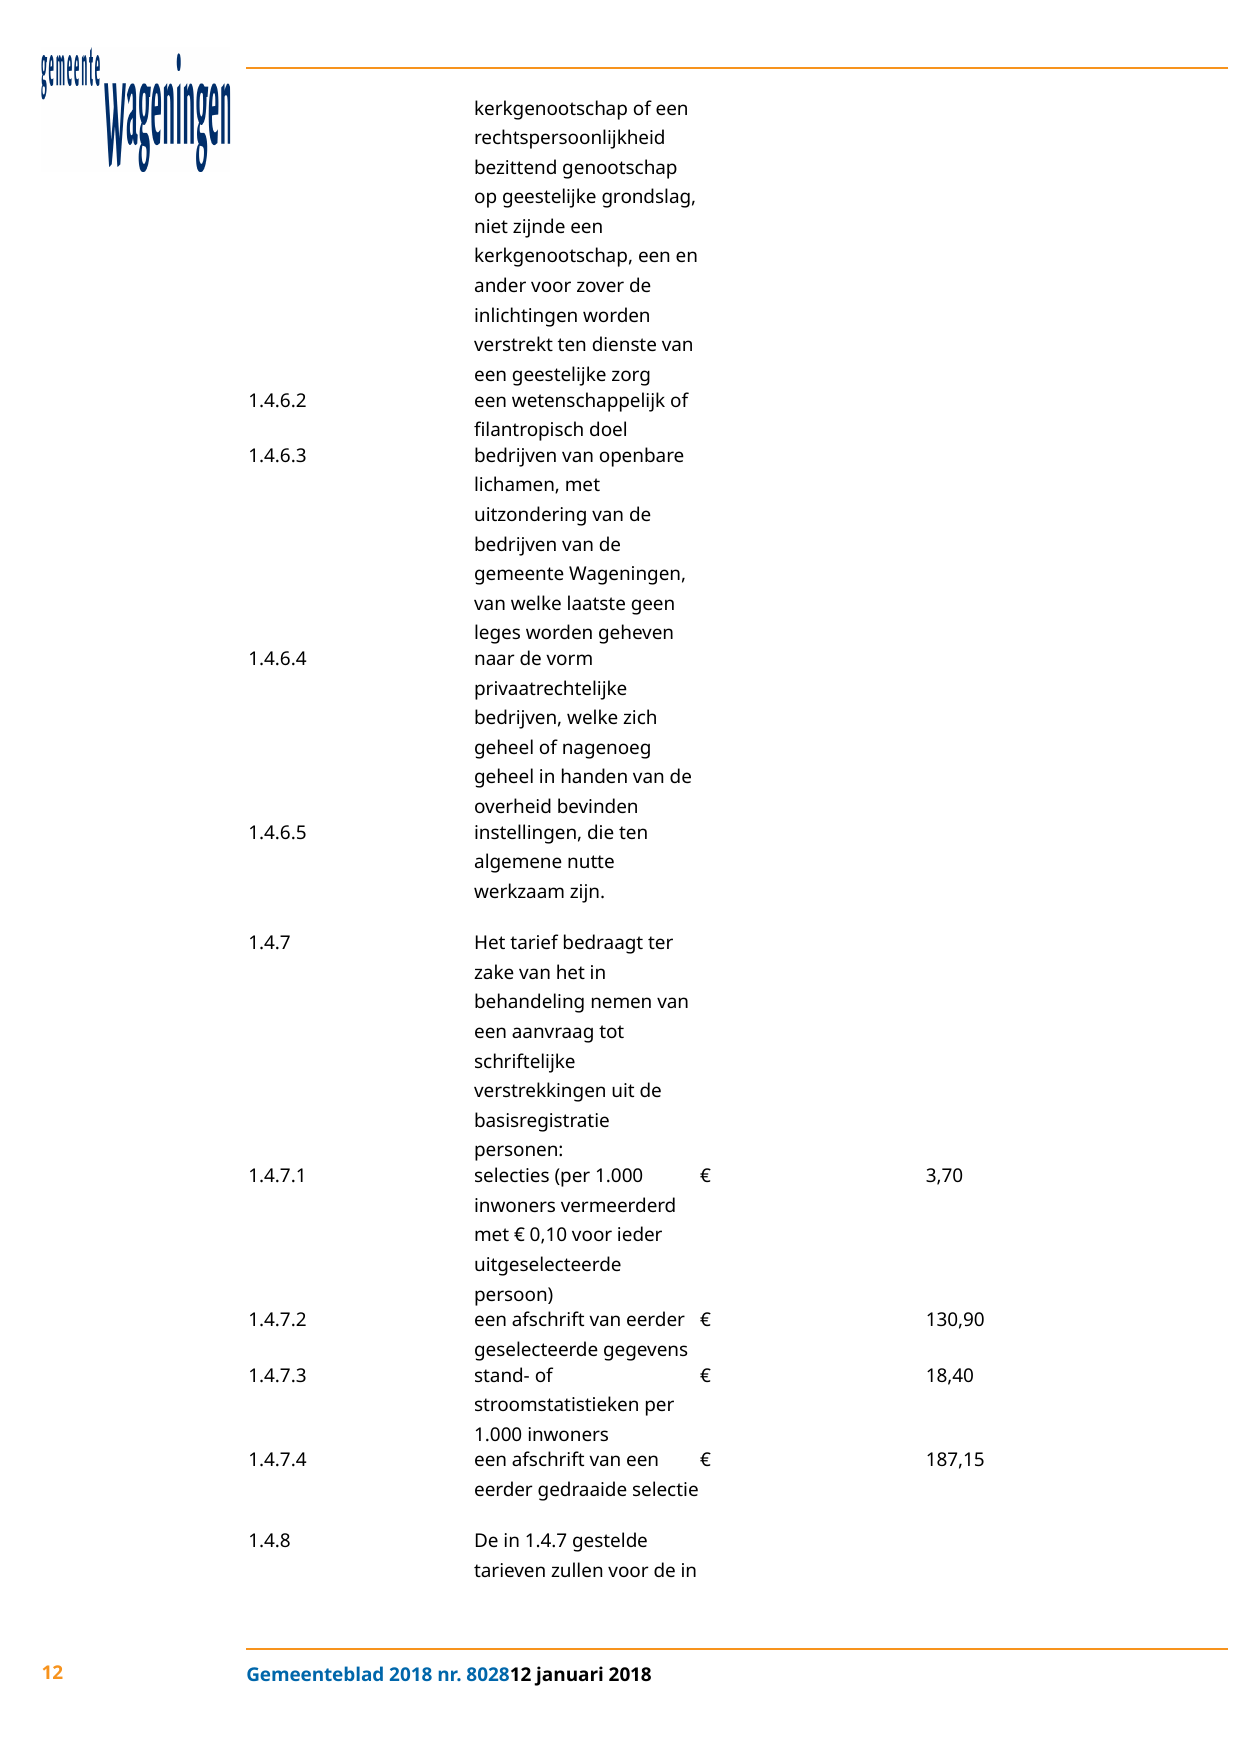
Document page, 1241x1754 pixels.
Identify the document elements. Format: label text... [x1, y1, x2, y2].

table_cell 1.4.6.2 [248, 387, 474, 442]
table_cell 18,40 [926, 1362, 1152, 1447]
table_cell [700, 1502, 926, 1528]
picture [41, 47, 231, 172]
table_cell naar de vorm privaatrechtelijke bedrijven, welke zich geheel of nagenoeg geheel in handen van de overheid bevinden [474, 645, 700, 819]
table_cell Het tarief bedraagt ter zake van het in behandeling nemen van een aanvraag tot schriftelijke verstrekkingen uit de basisregistratie personen: [474, 930, 700, 1162]
table_cell [248, 95, 474, 387]
table_cell 3,70 [926, 1163, 1152, 1306]
table_cell 1.4.6.5 [248, 819, 474, 904]
table_cell stand- of stroomstatistieken per 1.000 inwoners [474, 1362, 700, 1447]
table_cell De in 1.4.7 gestelde tarieven zullen voor de in [474, 1528, 700, 1583]
table_cell [474, 1502, 700, 1528]
table_cell [248, 1502, 474, 1528]
table_cell 1.4.7.1 [248, 1163, 474, 1306]
table_cell instellingen, die ten algemene nutte werkzaam zijn. [474, 819, 700, 904]
table_cell [926, 1502, 1152, 1528]
table_cell 1.4.8 [248, 1528, 474, 1583]
table_cell bedrijven van openbare lichamen, met uitzondering van de bedrijven van de gemeente Wageningen, van welke laatste geen leges worden geheven [474, 442, 700, 645]
table_cell een afschrift van een eerder gedraaide selectie [474, 1447, 700, 1502]
table_cell € [700, 1163, 926, 1306]
table_cell 1.4.7.4 [248, 1447, 474, 1502]
table_cell € [700, 1447, 926, 1502]
table_cell 1.4.7 [248, 930, 474, 1162]
table_cell 187,15 [926, 1447, 1152, 1502]
table_cell 1.4.7.3 [248, 1362, 474, 1447]
table_cell [248, 904, 474, 929]
table_cell [474, 904, 700, 929]
table_cell 1.4.6.4 [248, 645, 474, 819]
table_cell 1.4.7.2 [248, 1306, 474, 1362]
table_cell kerkgenootschap of een rechtspersoonlijkheid bezittend genootschap op geestelijke grondslag, niet zijnde een kerkgenootschap, een en ander voor zover de inlichtingen worden verstrekt ten dienste van een geestelijke zorg [474, 95, 700, 387]
table_cell € [700, 1306, 926, 1362]
table_cell 1.4.6.3 [248, 442, 474, 645]
table_cell een wetenschappelijk of filantropisch doel [474, 387, 700, 442]
table_cell selecties (per 1.000 inwoners vermeerderd met € 0,10 voor ieder uitgeselecteerde persoon) [474, 1163, 700, 1306]
table_cell [700, 904, 926, 929]
table_cell een afschrift van eerder geselecteerde gegevens [474, 1306, 700, 1362]
table_cell 130,90 [926, 1306, 1152, 1362]
table_cell [926, 904, 1152, 929]
table_cell € [700, 1362, 926, 1447]
